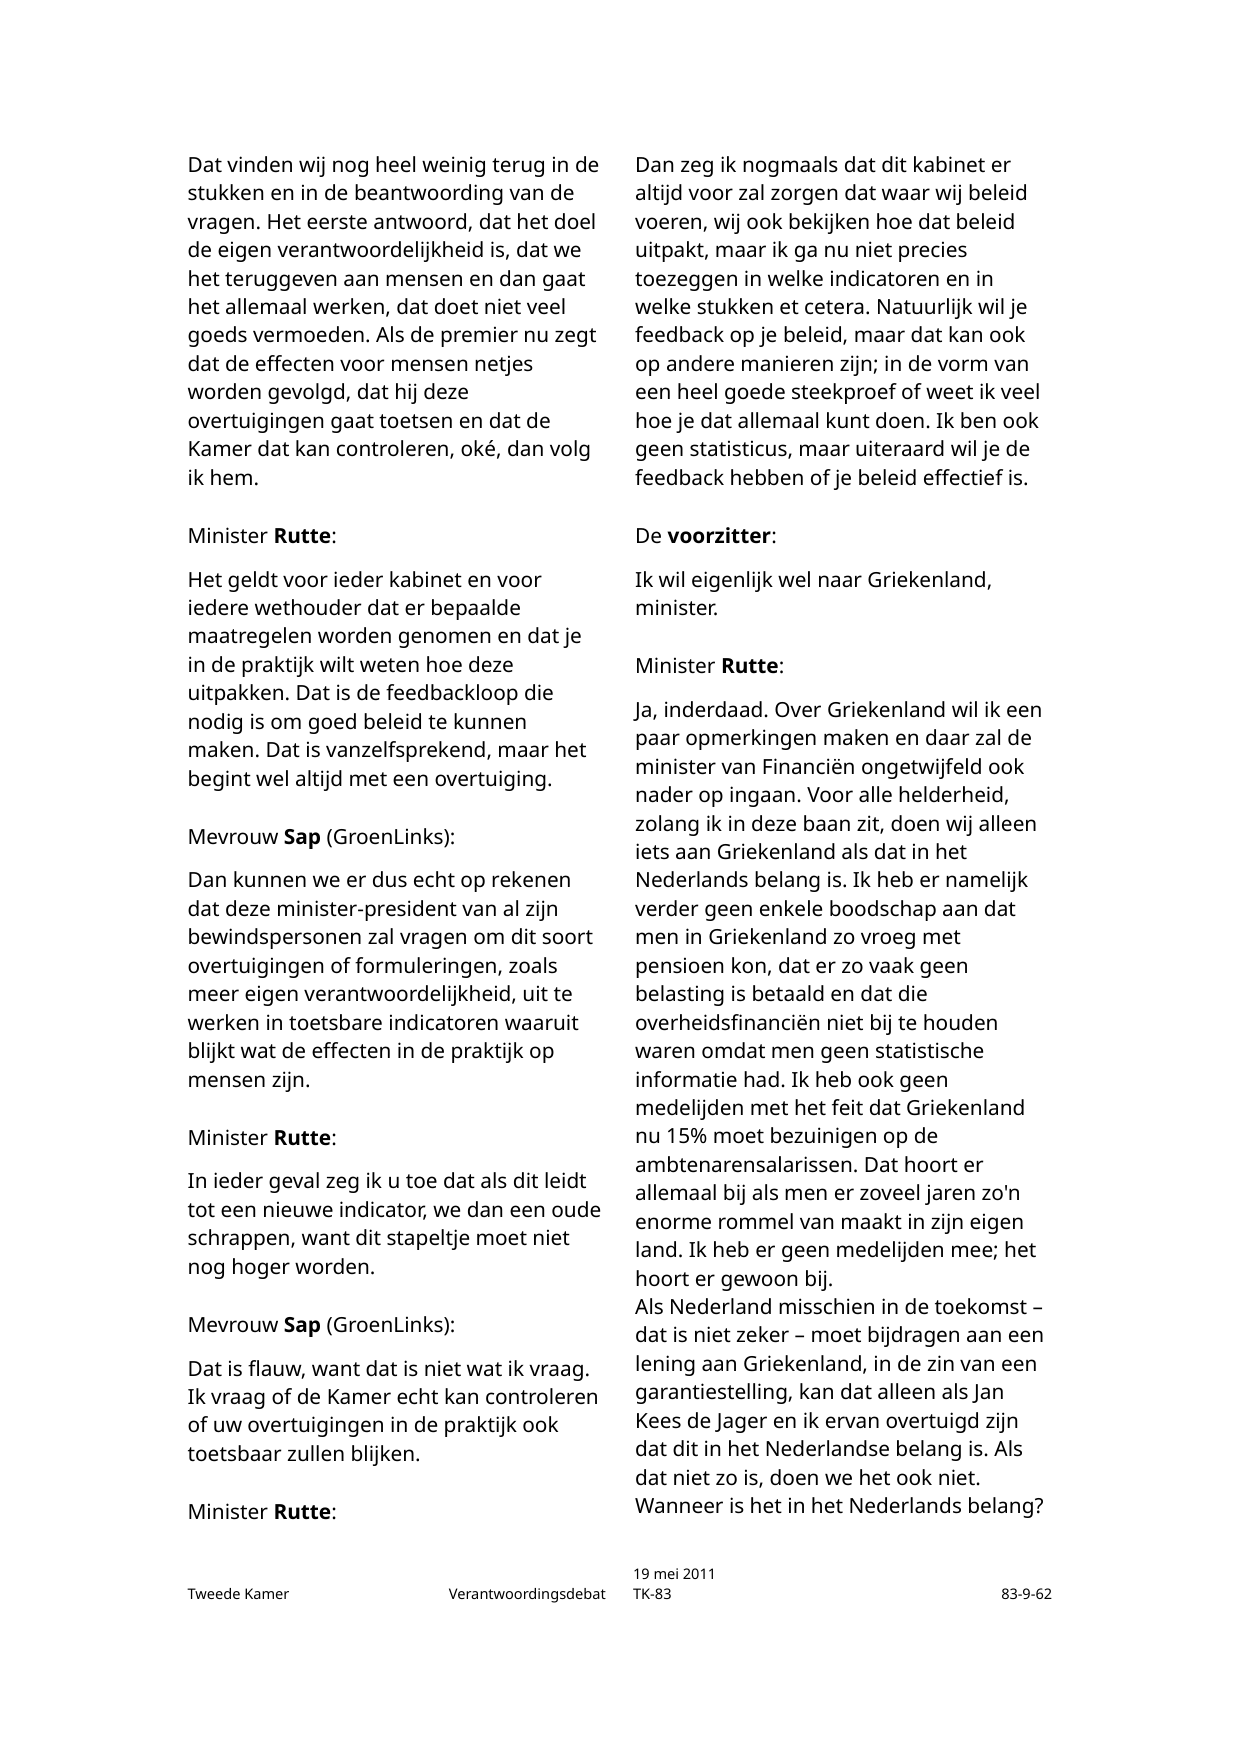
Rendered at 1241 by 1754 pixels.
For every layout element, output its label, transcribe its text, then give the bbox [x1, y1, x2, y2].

text Minister Rutte: [187, 1123, 605, 1152]
text Mevrouw Sap (GroenLinks): [187, 822, 605, 851]
text Minister Rutte: [187, 521, 605, 550]
text De voorzitter: [635, 521, 1053, 550]
text In ieder geval zeg ik u toe dat als dit leidt tot een nieuwe indicator, we dan een oude schrappen, want dit stapeltje moet niet nog hoger worden. [187, 1167, 605, 1280]
text Dan kunnen we er dus echt op rekenen dat deze minister-president van al zijn bewindspersonen zal vragen om dit soort overtuigingen of formuleringen, zoals meer eigen verantwoordelijkheid, uit te werken in toetsbare indicatoren waaruit blijkt wat de effecten in de praktijk op mensen zijn. [187, 866, 605, 1093]
text Het geldt voor ieder kabinet en voor iedere wethouder dat er bepaalde maatregelen worden genomen en dat je in de praktijk wilt weten hoe deze uitpakken. Dat is de feedbackloop die nodig is om goed beleid te kunnen maken. Dat is vanzelfsprekend, maar het begint wel altijd met een overtuiging. [187, 565, 605, 792]
text Ik wil eigenlijk wel naar Griekenland, minister. [635, 565, 1053, 622]
text Ja, inderdaad. Over Griekenland wil ik een paar opmerkingen maken en daar zal de minister van Financiën ongetwijfeld ook nader op ingaan. Voor alle helderheid, zolang ik in deze baan zit, doen wij alleen iets aan Griekenland als dat in het Nederlands belang is. Ik heb er namelijk verder geen enkele boodschap aan dat men in Griekenland zo vroeg met pensioen kon, dat er zo vaak geen belasting is betaald en dat die overheidsfinanciën niet bij te houden waren omdat men geen statistische informatie had. Ik heb ook geen medelijden met het feit dat Griekenland nu 15% moet bezuinigen op de ambtenarensalarissen. Dat hoort er allemaal bij als men er zoveel jaren zo'n enorme rommel van maakt in zijn eigen land. Ik heb er geen medelijden mee; het hoort er gewoon bij. [635, 695, 1053, 1292]
text Minister Rutte: [187, 1497, 605, 1526]
text Dan zeg ik nogmaals dat dit kabinet er altijd voor zal zorgen dat waar wij beleid voeren, wij ook bekijken hoe dat beleid uitpakt, maar ik ga nu niet precies toezeggen in welke indicatoren en in welke stukken et cetera. Natuurlijk wil je feedback op je beleid, maar dat kan ook op andere manieren zijn; in de vorm van een heel goede steekproef of weet ik veel hoe je dat allemaal kunt doen. Ik ben ook geen statisticus, maar uiteraard wil je de feedback hebben of je beleid effectief is. [635, 150, 1053, 491]
text Dat is flauw, want dat is niet wat ik vraag. Ik vraag of de Kamer echt kan controleren of uw overtuigingen in de praktijk ook toetsbaar zullen blijken. [187, 1354, 605, 1467]
text Als Nederland misschien in de toekomst – dat is niet zeker – moet bijdragen aan een lening aan Griekenland, in de zin van een garantiestelling, kan dat alleen als Jan Kees de Jager en ik ervan overtuigd zijn dat dit in het Nederlandse belang is. Als dat niet zo is, doen we het ook niet. Wanneer is het in het Nederlands belang? [635, 1292, 1053, 1520]
text Mevrouw Sap (GroenLinks): [187, 1310, 605, 1339]
text Minister Rutte: [635, 652, 1053, 680]
text Dat vinden wij nog heel weinig terug in de stukken en in de beantwoording van de vragen. Het eerste antwoord, dat het doel de eigen verantwoordelijkheid is, dat we het teruggeven aan mensen en dan gaat het allemaal werken, dat doet niet veel goeds vermoeden. Als de premier nu zegt dat de effecten voor mensen netjes worden gevolgd, dat hij deze overtuigingen gaat toetsen en dat de Kamer dat kan controleren, oké, dan volg ik hem. [187, 150, 605, 491]
